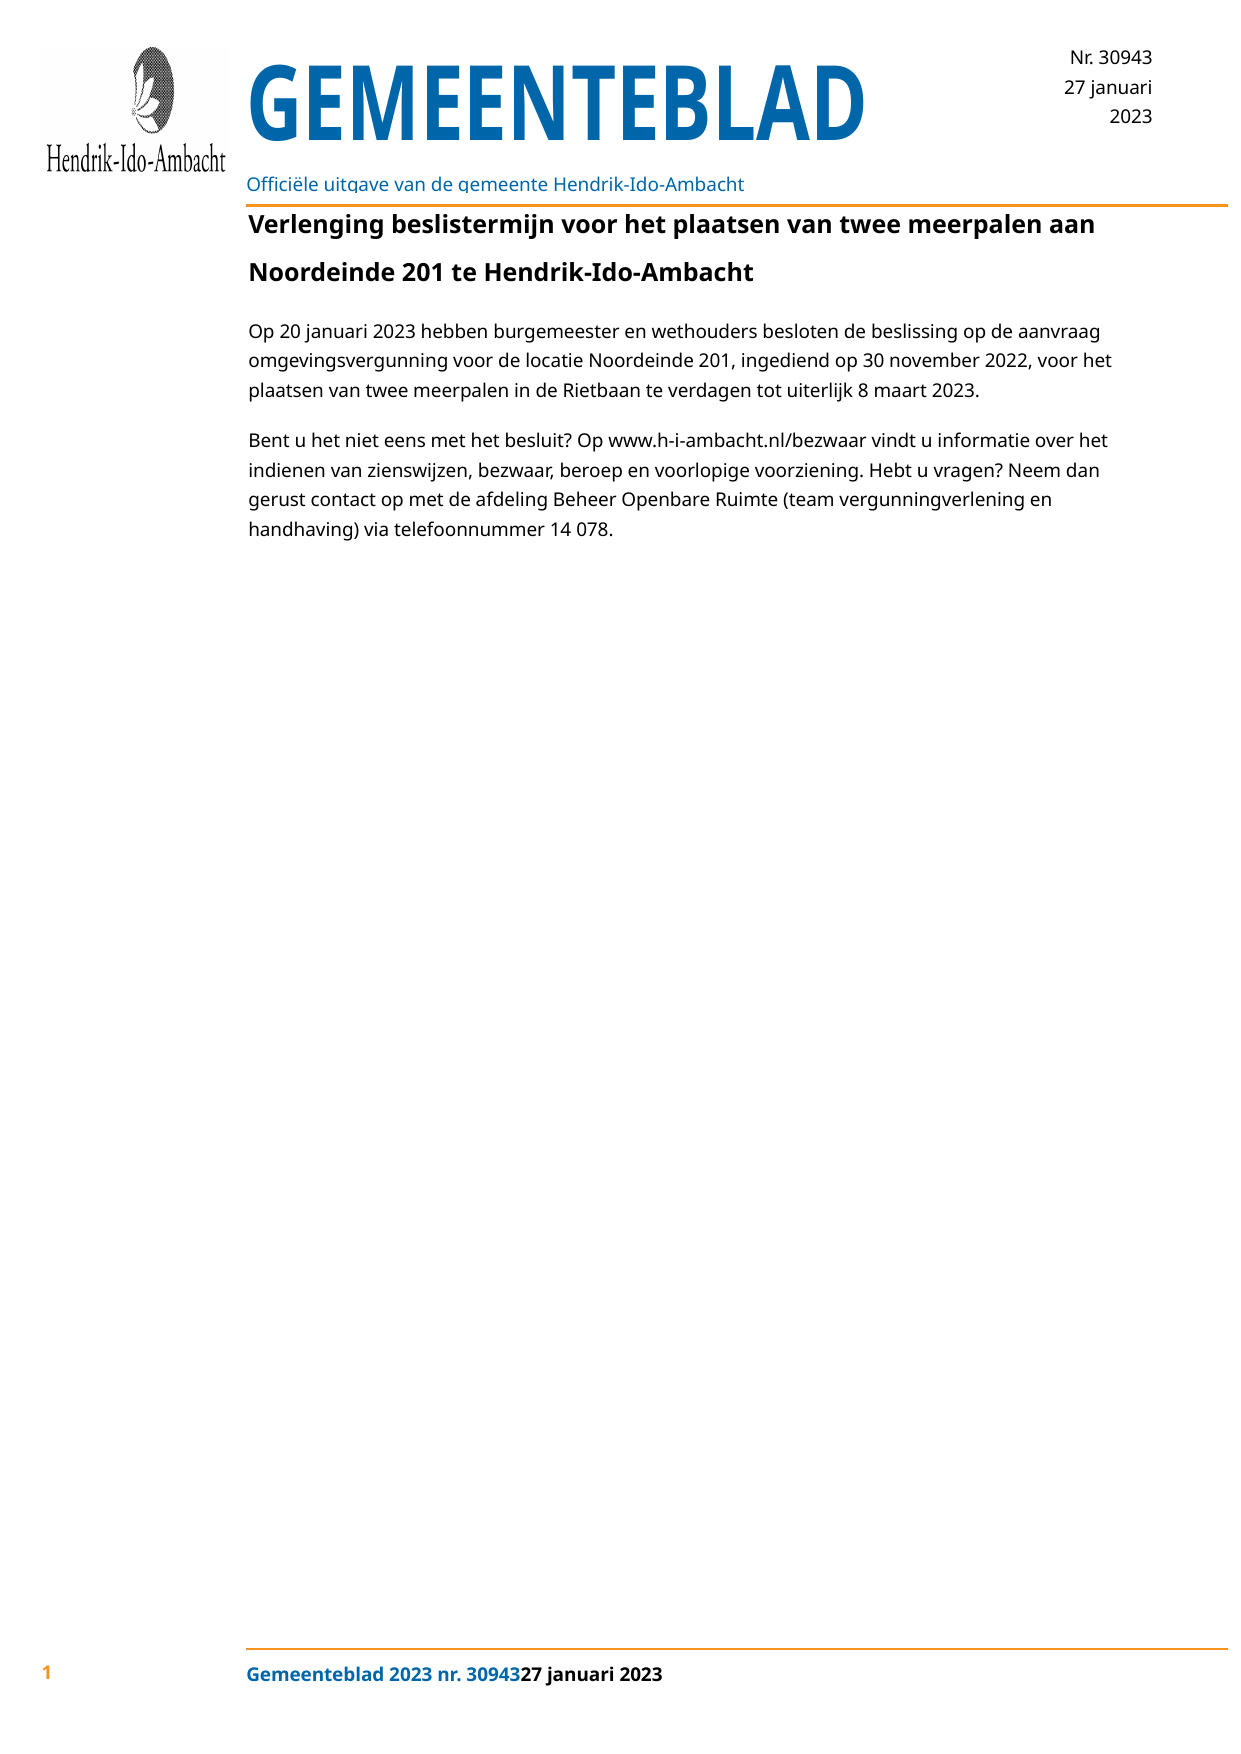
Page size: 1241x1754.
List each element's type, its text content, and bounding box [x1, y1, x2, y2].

picture [41, 47, 231, 172]
text Bent u het niet eens met het besluit? Op www.h-i-ambacht.nl/bezwaar vindt u informatie over het indienen van zienswijzen, bezwaar, beroep en voorlopige voorziening. Hebt u vragen? Neem dan gerust contact op met de afdeling Beheer Openbare Ruimte (team vergunningverlening en handhaving) via telefoonnummer 14 078. [248, 427, 1152, 542]
text Op 20 januari 2023 hebben burgemeester en wethouders besloten de beslissing op de aanvraag omgevingsvergunning voor de locatie Noordeinde 201, ingediend op 30 november 2022, voor het plaatsen van twee meerpalen in de Rietbaan te verdagen tot uiterlijk 8 maart 2023. [248, 318, 1152, 403]
text Verlenging beslistermijn voor het plaatsen van twee meerpalen aan Noordeinde 201 te Hendrik-Ido-Ambacht [248, 207, 1152, 288]
